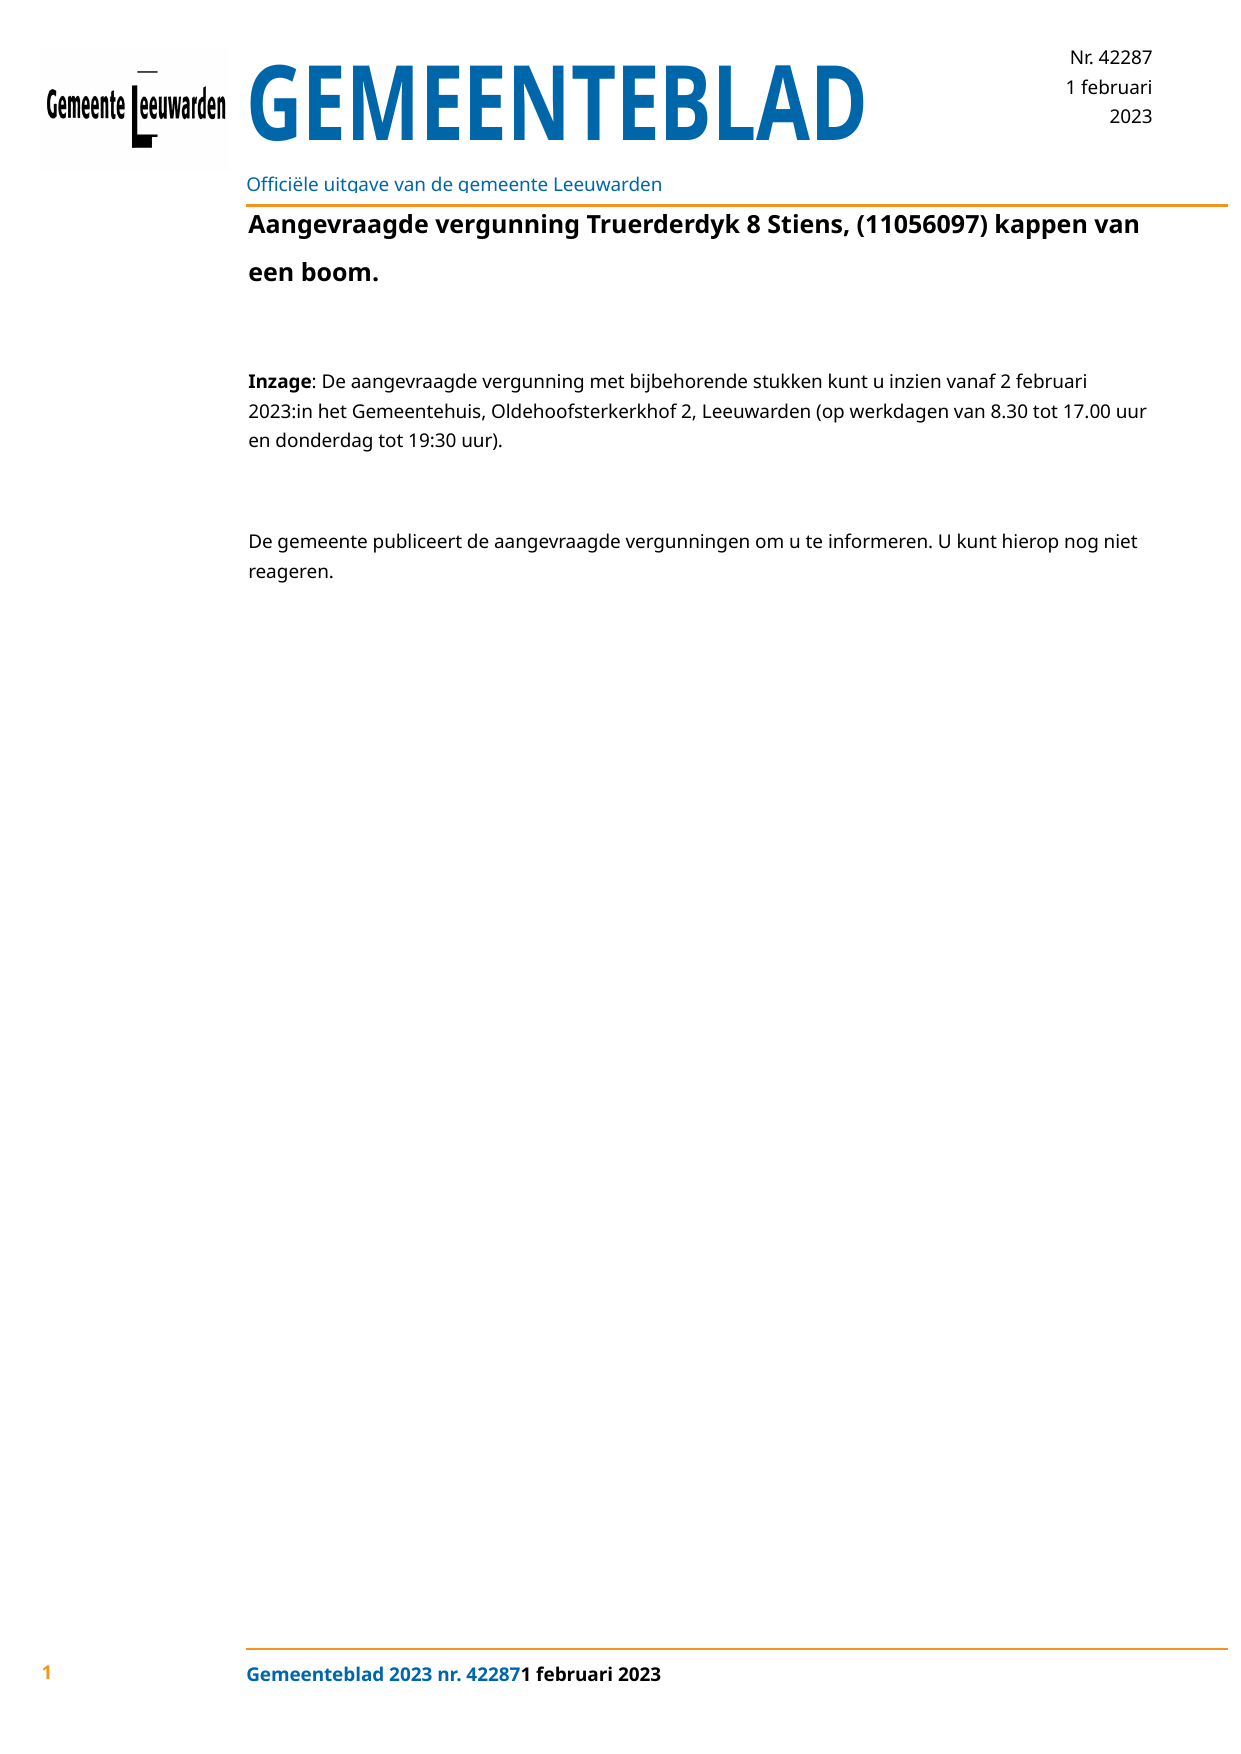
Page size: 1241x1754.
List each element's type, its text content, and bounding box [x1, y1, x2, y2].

text De gemeente publiceert de aangevraagde vergunningen om u te informeren. U kunt hierop nog niet reageren. [248, 528, 1152, 584]
text Inzage: De aangevraagde vergunning met bijbehorende stukken kunt u inzien vanaf 2 februari 2023:in het Gemeentehuis, Oldehoofsterkerkhof 2, Leeuwarden (op werkdagen van 8.30 tot 17.00 uur en donderdag tot 19:30 uur). [248, 368, 1152, 453]
picture [41, 47, 231, 172]
text Aangevraagde vergunning Truerderdyk 8 Stiens, (11056097) kappen van een boom. [248, 207, 1152, 288]
